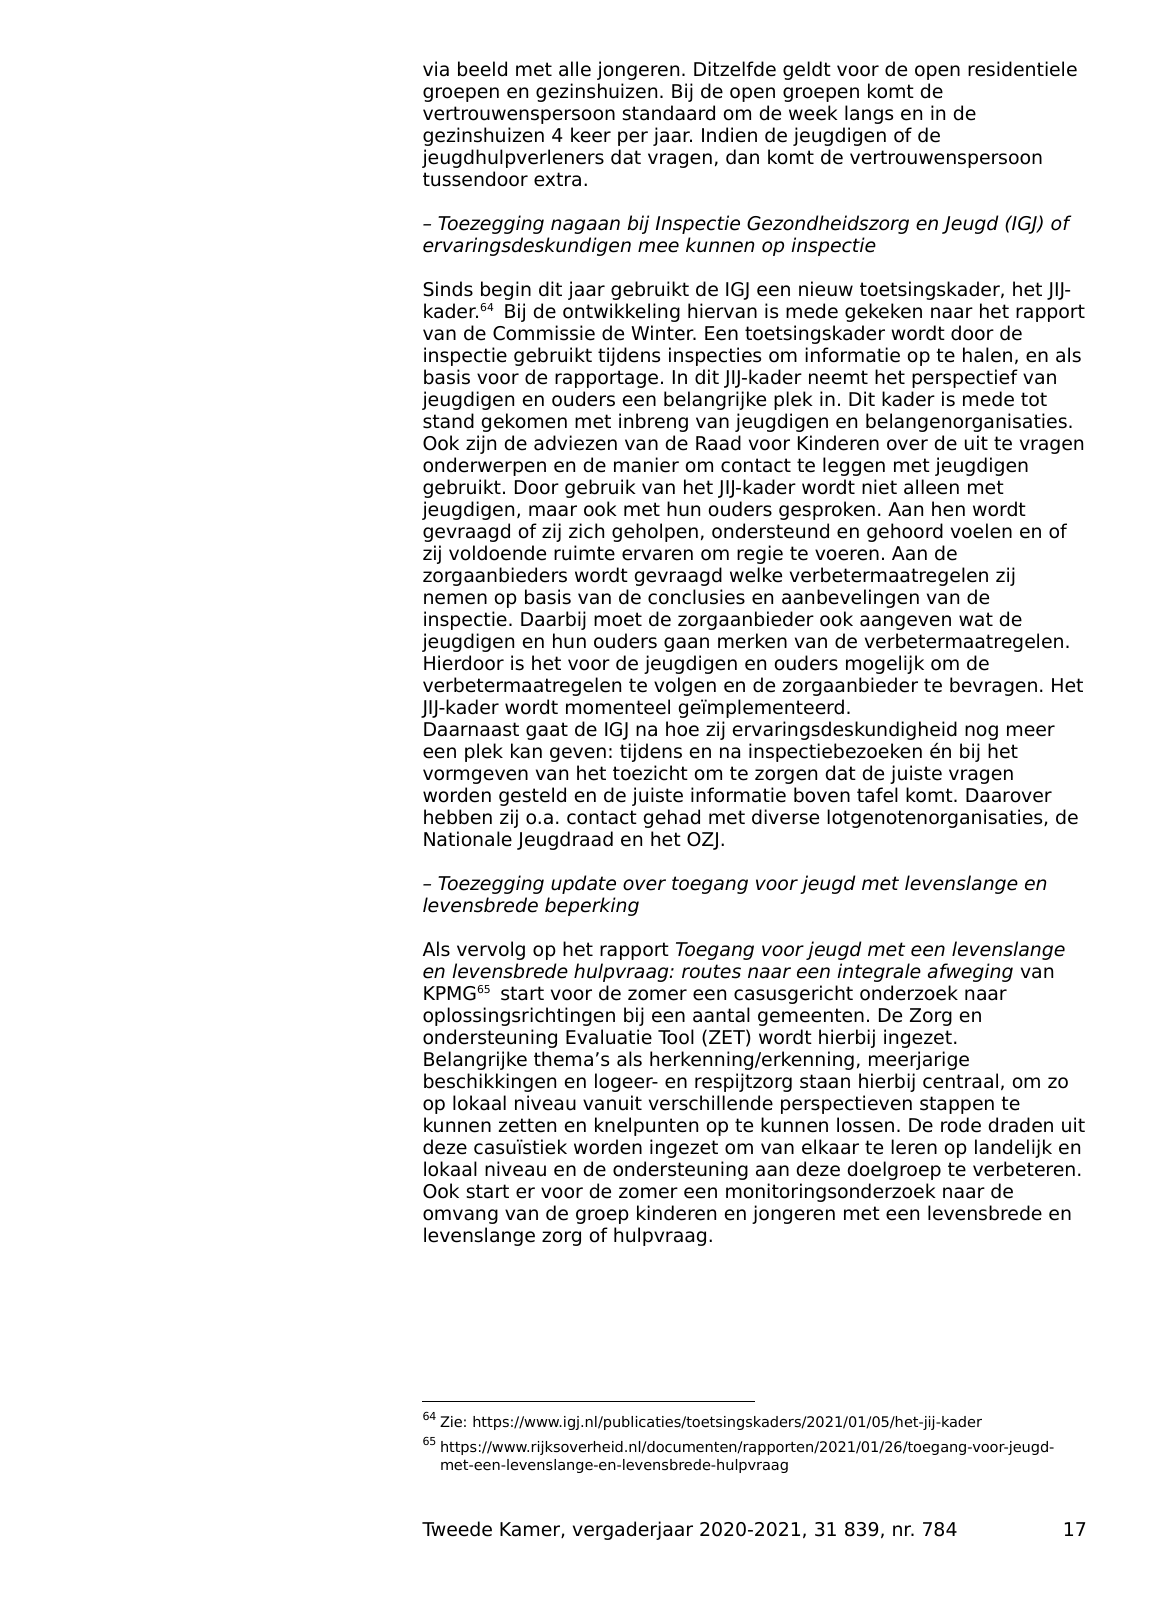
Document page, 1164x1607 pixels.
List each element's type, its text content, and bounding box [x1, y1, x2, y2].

text Sinds begin dit jaar gebruikt de IGJ een nieuw toetsingskader, het JIJ-kader. Bij de ontwikkeling hiervan is mede gekeken naar het rapport van de Commissie de Winter. Een toetsingskader wordt door de inspectie gebruikt tijdens inspecties om informatie op te halen, en als basis voor de rapportage. In dit JIJ-kader neemt het perspectief van jeugdigen en ouders een belangrijke plek in. Dit kader is mede tot stand gekomen met inbreng van jeugdigen en belangenorganisaties. Ook zijn de adviezen van de Raad voor Kinderen over de uit te vragen onderwerpen en de manier om contact te leggen met jeugdigen gebruikt. Door gebruik van het JIJ-kader wordt niet alleen met jeugdigen, maar ook met hun ouders gesproken. Aan hen wordt gevraagd of zij zich geholpen, ondersteund en gehoord voelen en of zij voldoende ruimte ervaren om regie te voeren. Aan de zorgaanbieders wordt gevraagd welke verbetermaatregelen zij nemen op basis van de conclusies en aanbevelingen van de inspectie. Daarbij moet de zorgaanbieder ook aangeven wat de jeugdigen en hun ouders gaan merken van de verbetermaatregelen. Hierdoor is het voor de jeugdigen en ouders mogelijk om de verbetermaatregelen te volgen en de zorgaanbieder te bevragen. Het JIJ-kader wordt momenteel geïmplementeerd. [422, 279, 1087, 719]
subtitle – Toezegging update over toegang voor jeugd met levenslange en levensbrede beperking [422, 873, 1087, 917]
text Daarnaast gaat de IGJ na hoe zij ervaringsdeskundigheid nog meer een plek kan geven: tijdens en na inspectiebezoeken én bij het vormgeven van het toezicht om te zorgen dat de juiste vragen worden gesteld en de juiste informatie boven tafel komt. Daarover hebben zij o.a. contact gehad met diverse lotgenotenorganisaties, de Nationale Jeugdraad en het OZJ. [422, 719, 1087, 851]
text Belangrijke thema’s als herkenning/erkenning, meerjarige beschikkingen en logeer- en respijtzorg staan hierbij centraal, om zo op lokaal niveau vanuit verschillende perspectieven stappen te kunnen zetten en knelpunten op te kunnen lossen. De rode draden uit deze casuïstiek worden ingezet om van elkaar te leren op landelijk en lokaal niveau en de ondersteuning aan deze doelgroep te verbeteren. Ook start er voor de zomer een monitoringsonderzoek naar de omvang van de groep kinderen en jongeren met een levensbrede en levenslange zorg of hulpvraag. [422, 1049, 1087, 1247]
text via beeld met alle jongeren. Ditzelfde geldt voor de open residentiele groepen en gezinshuizen. Bij de open groepen komt de vertrouwenspersoon standaard om de week langs en in de gezinshuizen 4 keer per jaar. Indien de jeugdigen of de jeugdhulpverleners dat vragen, dan komt de vertrouwenspersoon tussendoor extra. [422, 59, 1087, 191]
subtitle – Toezegging nagaan bij Inspectie Gezondheidszorg en Jeugd (IGJ) of ervaringsdeskundigen mee kunnen op inspectie [422, 213, 1087, 257]
text Als vervolg op het rapport Toegang voor jeugd met een levenslange en levensbrede hulpvraag: routes naar een integrale afweging van KPMG start voor de zomer een casusgericht onderzoek naar oplossingsrichtingen bij een aantal gemeenten. De Zorg en ondersteuning Evaluatie Tool (ZET) wordt hierbij ingezet. [422, 939, 1087, 1049]
text https://www.rijksoverheid.nl/documenten/rapporten/2021/01/26/toegang-voor-jeugd-met-een-levenslange-en-levensbrede-hulpvraag [422, 1435, 1087, 1474]
text Zie: https://www.igj.nl/publicaties/toetsingskaders/2021/01/05/het-jij-kader [422, 1410, 1087, 1432]
